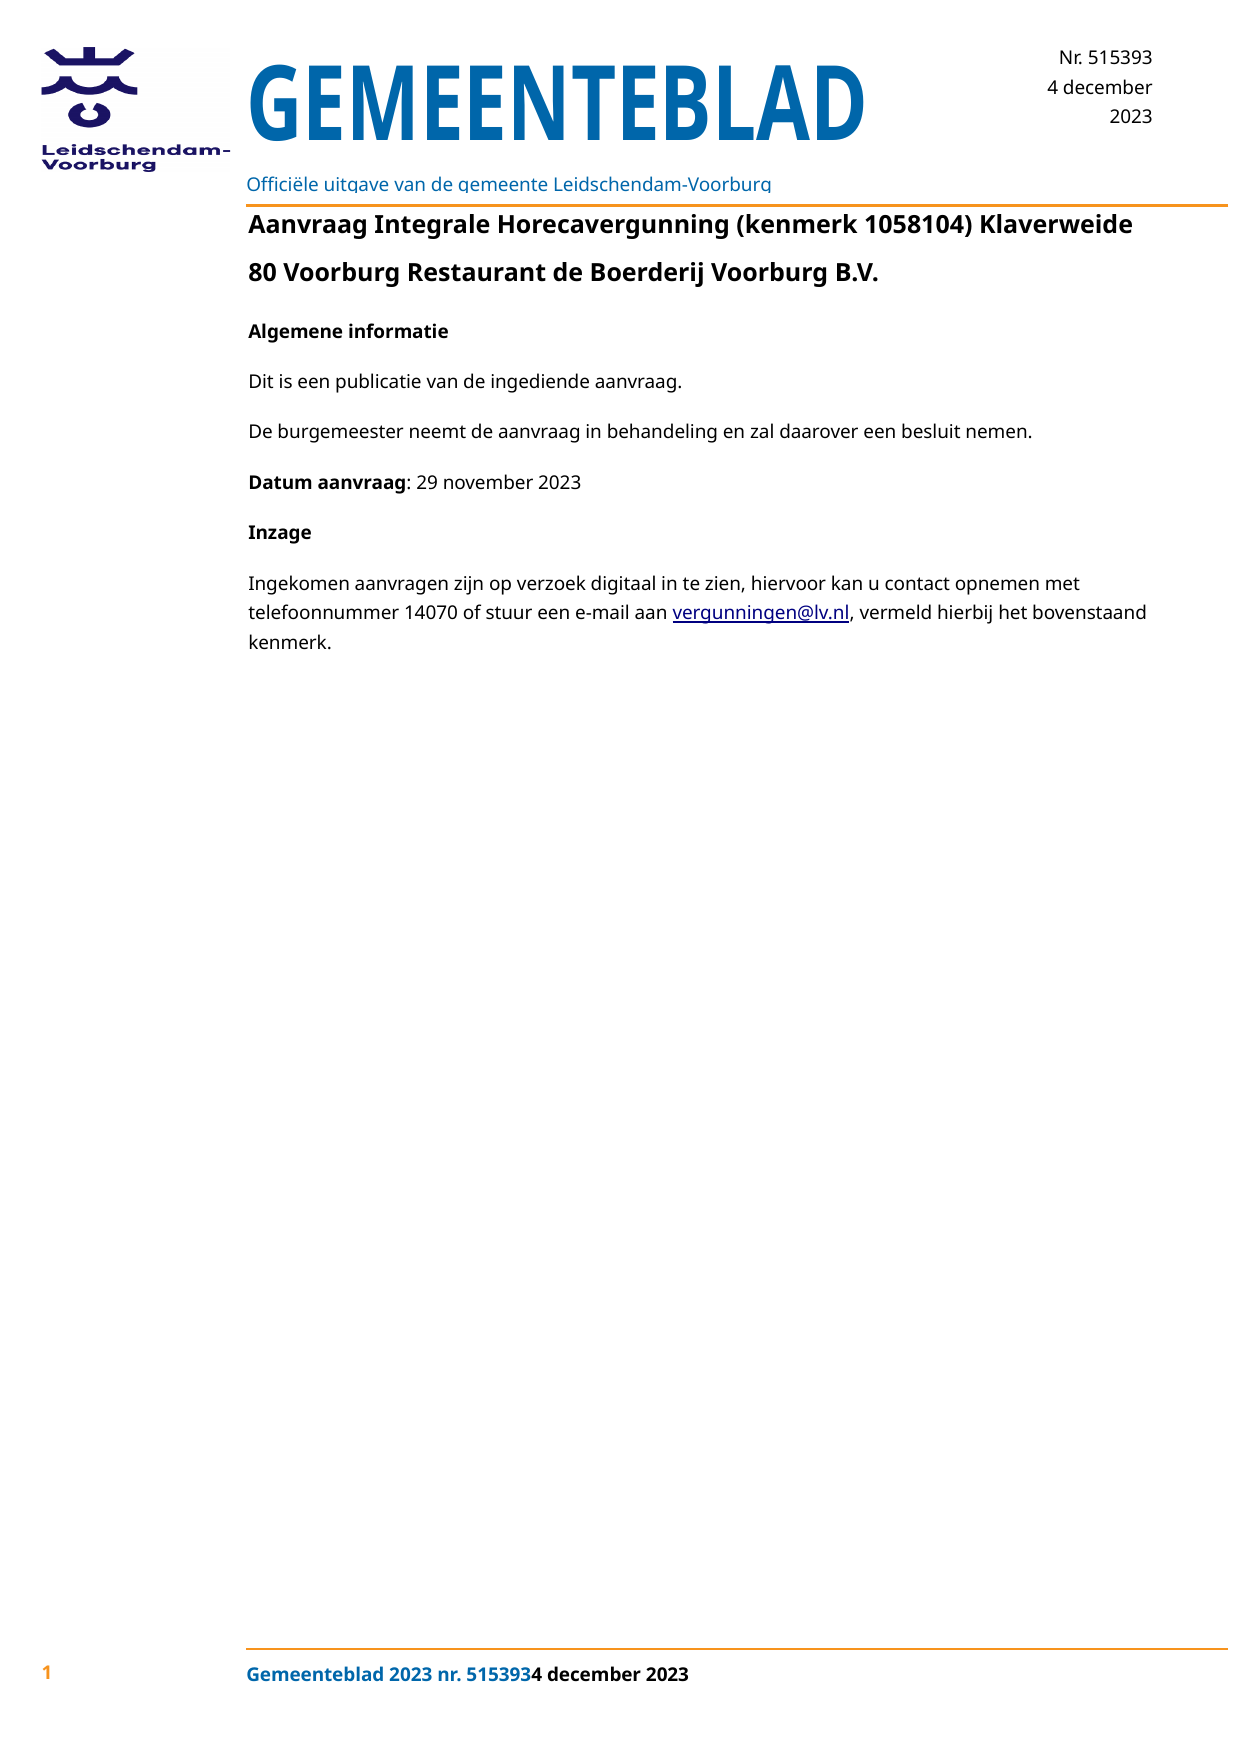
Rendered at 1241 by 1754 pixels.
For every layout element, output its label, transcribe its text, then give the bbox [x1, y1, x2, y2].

picture [41, 47, 231, 172]
text Aanvraag Integrale Horecavergunning (kenmerk 1058104) Klaverweide 80 Voorburg Restaurant de Boerderij Voorburg B.V. [248, 207, 1152, 288]
text De burgemeester neemt de aanvraag in behandeling en zal daarover een besluit nemen. [248, 419, 1152, 444]
text Dit is een publicatie van de ingediende aanvraag. [248, 368, 1152, 394]
text Datum aanvraag: 29 november 2023 [248, 469, 1152, 495]
text Inzage [248, 519, 1152, 545]
text Algemene informatie [248, 318, 1152, 344]
text Ingekomen aanvragen zijn op verzoek digitaal in te zien, hiervoor kan u contact opnemen met telefoonnummer 14070 of stuur een e-mail aan vergunningen@lv.nl, vermeld hierbij het bovenstaand kenmerk. [248, 570, 1152, 655]
